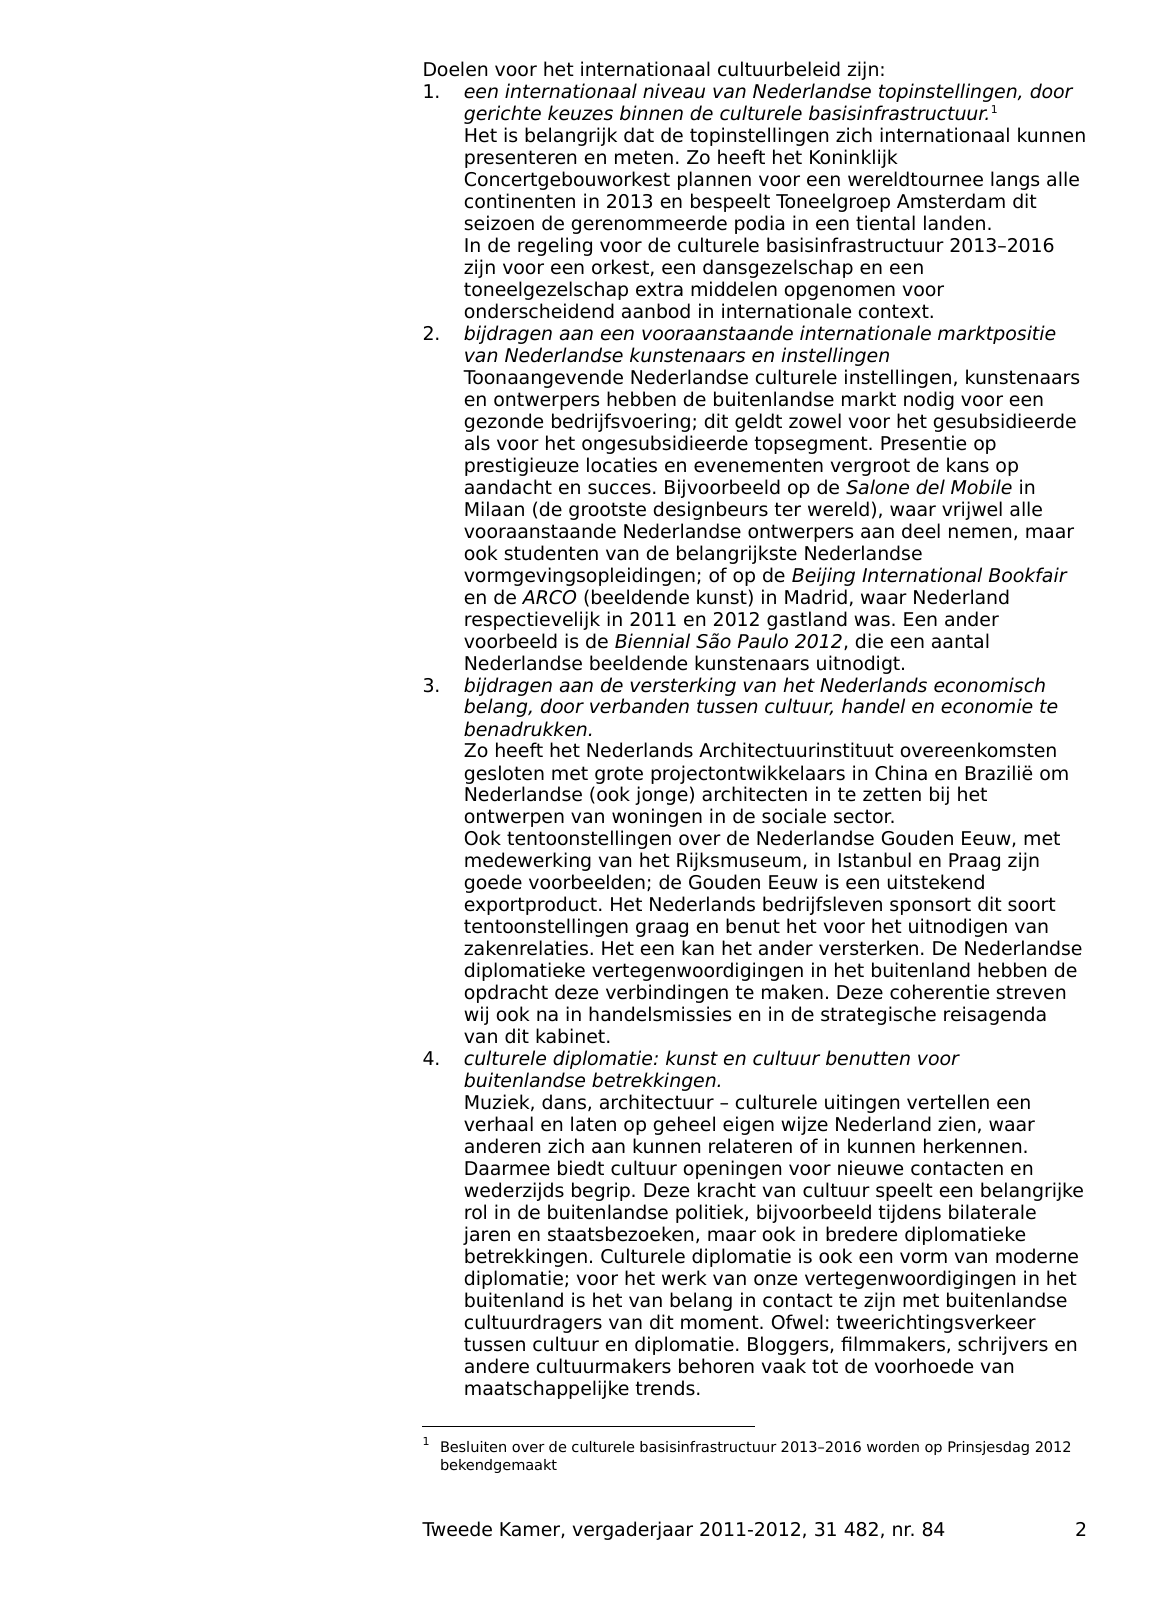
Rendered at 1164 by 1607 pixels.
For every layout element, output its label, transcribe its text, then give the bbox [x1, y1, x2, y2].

text 3. bijdragen aan de versterking van het Nederlands economisch belang, door verbanden tussen cultuur, handel en economie te benadrukken. [422, 674, 1087, 740]
text Zo heeft het Nederlands Architectuurinstituut overeenkomsten gesloten met grote projectontwikkelaars in China en Brazilië om Nederlandse (ook jonge) architecten in te zetten bij het ontwerpen van woningen in de sociale sector. [464, 740, 1087, 828]
text Besluiten over de culturele basisinfrastructuur 2013–2016 worden op Prinsjesdag 2012 bekendgemaakt [422, 1435, 1087, 1474]
text In de regeling voor de culturele basisinfrastructuur 2013–2016 zijn voor een orkest, een dansgezelschap en een toneelgezelschap extra middelen opgenomen voor onderscheidend aanbod in internationale context. [464, 235, 1087, 323]
text Doelen voor het internationaal cultuurbeleid zijn: [422, 59, 1087, 81]
text 4. culturele diplomatie: kunst en cultuur benutten voor buitenlandse betrekkingen. [422, 1048, 1087, 1092]
text 1. een internationaal niveau van Nederlandse topinstellingen, door gerichte keuzes binnen de culturele basisinfrastructuur. [422, 81, 1087, 125]
text Muziek, dans, architectuur – culturele uitingen vertellen een verhaal en laten op geheel eigen wijze Nederland zien, waar anderen zich aan kunnen relateren of in kunnen herkennen. Daarmee biedt cultuur openingen voor nieuwe contacten en wederzijds begrip. Deze kracht van cultuur speelt een belangrijke rol in de buitenlandse politiek, bijvoorbeeld tijdens bilaterale jaren en staatsbezoeken, maar ook in bredere diplomatieke betrekkingen. Culturele diplomatie is ook een vorm van moderne diplomatie; voor het werk van onze vertegenwoordigingen in het buitenland is het van belang in contact te zijn met buitenlandse cultuurdragers van dit moment. Ofwel: tweerichtingsverkeer tussen cultuur en diplomatie. Bloggers, filmmakers, schrijvers en andere cultuurmakers behoren vaak tot de voorhoede van maatschappelijke trends. [464, 1092, 1087, 1400]
text Toonaangevende Nederlandse culturele instellingen, kunstenaars en ontwerpers hebben de buitenlandse markt nodig voor een gezonde bedrijfsvoering; dit geldt zowel voor het gesubsidieerde als voor het ongesubsidieerde topsegment. Presentie op prestigieuze locaties en evenementen vergroot de kans op aandacht en succes. Bijvoorbeeld op de Salone del Mobile in Milaan (de grootste designbeurs ter wereld), waar vrijwel alle vooraanstaande Nederlandse ontwerpers aan deel nemen, maar ook studenten van de belangrijkste Nederlandse vormgevingsopleidingen; of op de Beijing International Bookfair en de ARCO (beeldende kunst) in Madrid, waar Nederland respectievelijk in 2011 en 2012 gastland was. Een ander voorbeeld is de Biennial São Paulo 2012, die een aantal Nederlandse beeldende kunstenaars uitnodigt. [464, 367, 1087, 674]
text Ook tentoonstellingen over de Nederlandse Gouden Eeuw, met medewerking van het Rijksmuseum, in Istanbul en Praag zijn goede voorbeelden; de Gouden Eeuw is een uitstekend exportproduct. Het Nederlands bedrijfsleven sponsort dit soort tentoonstellingen graag en benut het voor het uitnodigen van zakenrelaties. Het een kan het ander versterken. De Nederlandse diplomatieke vertegenwoordigingen in het buitenland hebben de opdracht deze verbindingen te maken. Deze coherentie streven wij ook na in handelsmissies en in de strategische reisagenda van dit kabinet. [464, 828, 1087, 1048]
text Het is belangrijk dat de topinstellingen zich internationaal kunnen presenteren en meten. Zo heeft het Koninklijk Concertgebouworkest plannen voor een wereldtournee langs alle continenten in 2013 en bespeelt Toneelgroep Amsterdam dit seizoen de gerenommeerde podia in een tiental landen. [464, 125, 1087, 235]
text 2. bijdragen aan een vooraanstaande internationale marktpositie van Nederlandse kunstenaars en instellingen [422, 323, 1087, 367]
